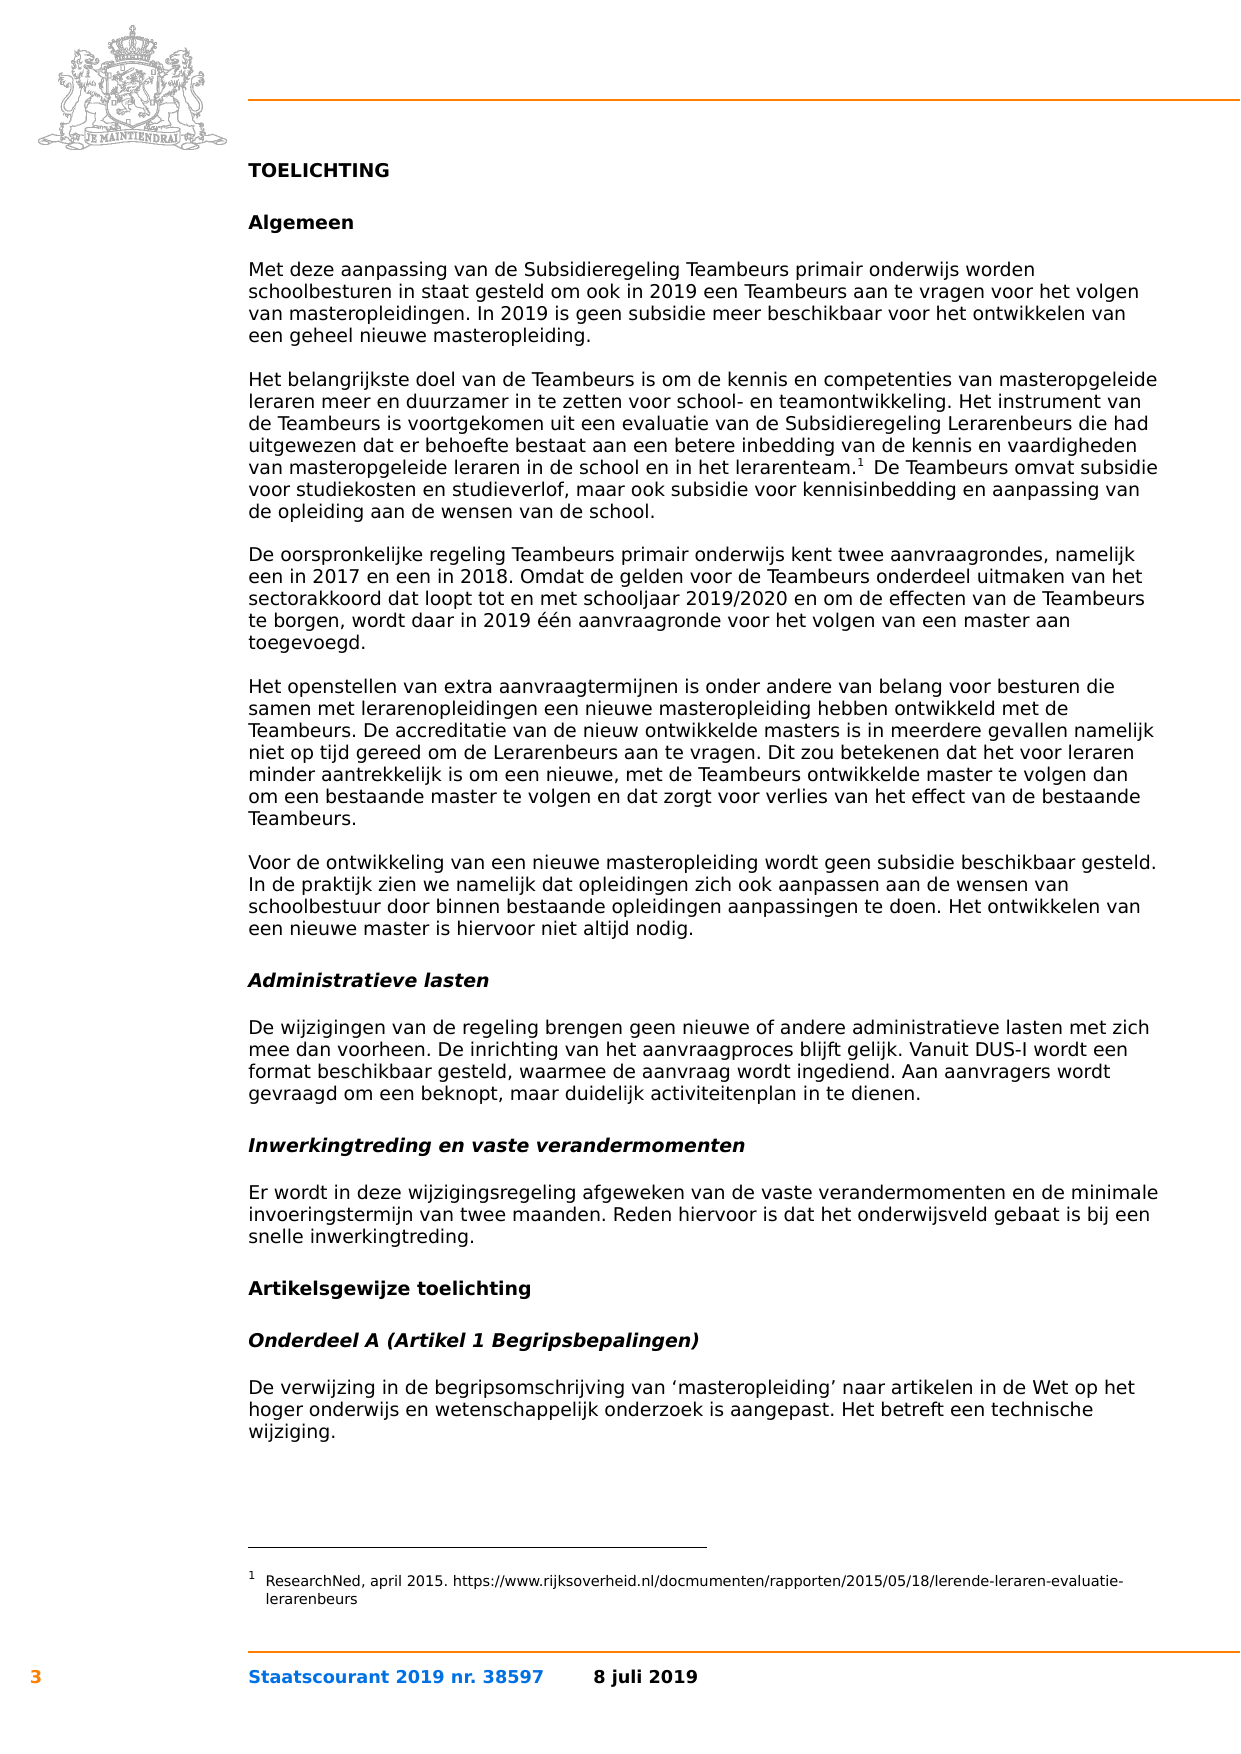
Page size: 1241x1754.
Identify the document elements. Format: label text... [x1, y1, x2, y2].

text Met deze aanpassing van de Subsidieregeling Teambeurs primair onderwijs worden schoolbesturen in staat gesteld om ook in 2019 een Teambeurs aan te vragen voor het volgen van masteropleidingen. In 2019 is geen subsidie meer beschikbaar voor het ontwikkelen van een geheel nieuwe masteropleiding. [248, 259, 1163, 347]
subtitle Artikelsgewijze toelichting [248, 1278, 1163, 1299]
text ResearchNed, april 2015. https://www.rijksoverheid.nl/docmumenten/rapporten/2015/05/18/lerende-leraren-evaluatie-lerarenbeurs [248, 1569, 1163, 1608]
text De verwijzing in de begripsomschrijving van ‘masteropleiding’ naar artikelen in de Wet op het hoger onderwijs en wetenschappelijk onderzoek is aangepast. Het betreft een technische wijziging. [248, 1377, 1163, 1442]
text Het belangrijkste doel van de Teambeurs is om de kennis en competenties van masteropgeleide leraren meer en duurzamer in te zetten voor school- en teamontwikkeling. Het instrument van de Teambeurs is voortgekomen uit een evaluatie van de Subsidieregeling Lerarenbeurs die had uitgewezen dat er behoefte bestaat aan een betere inbedding van de kennis en vaardigheden van masteropgeleide leraren in de school en in het lerarenteam. De Teambeurs omvat subsidie voor studiekosten en studieverlof, maar ook subsidie voor kennisinbedding en aanpassing van de opleiding aan de wensen van de school. [248, 369, 1163, 522]
subtitle Inwerkingtreding en vaste verandermomenten [248, 1135, 1163, 1157]
subtitle Administratieve lasten [248, 970, 1163, 992]
picture [38, 25, 227, 150]
text Het openstellen van extra aanvraagtermijnen is onder andere van belang voor besturen die samen met lerarenopleidingen een nieuwe masteropleiding hebben ontwikkeld met de Teambeurs. De accreditatie van de nieuw ontwikkelde masters is in meerdere gevallen namelijk niet op tijd gereed om de Lerarenbeurs aan te vragen. Dit zou betekenen dat het voor leraren minder aantrekkelijk is om een nieuwe, met de Teambeurs ontwikkelde master te volgen dan om een bestaande master te volgen en dat zorgt voor verlies van het effect van de bestaande Teambeurs. [248, 676, 1163, 830]
subtitle TOELICHTING [248, 160, 1163, 182]
text De wijzigingen van de regeling brengen geen nieuwe of andere administratieve lasten met zich mee dan voorheen. De inrichting van het aanvraagproces blijft gelijk. Vanuit DUS-I wordt een format beschikbaar gesteld, waarmee de aanvraag wordt ingediend. Aan aanvragers wordt gevraagd om een beknopt, maar duidelijk activiteitenplan in te dienen. [248, 1017, 1163, 1105]
subtitle Algemeen [248, 212, 1163, 234]
subtitle Onderdeel A (Artikel 1 Begripsbepalingen) [248, 1329, 1163, 1352]
text Voor de ontwikkeling van een nieuwe masteropleiding wordt geen subsidie beschikbaar gesteld. In de praktijk zien we namelijk dat opleidingen zich ook aanpassen aan de wensen van schoolbestuur door binnen bestaande opleidingen aanpassingen te doen. Het ontwikkelen van een nieuwe master is hiervoor niet altijd nodig. [248, 852, 1163, 940]
text Er wordt in deze wijzigingsregeling afgeweken van de vaste verandermomenten en de minimale invoeringstermijn van twee maanden. Reden hiervoor is dat het onderwijsveld gebaat is bij een snelle inwerkingtreding. [248, 1182, 1163, 1248]
text De oorspronkelijke regeling Teambeurs primair onderwijs kent twee aanvraagrondes, namelijk een in 2017 en een in 2018. Omdat de gelden voor de Teambeurs onderdeel uitmaken van het sectorakkoord dat loopt tot en met schooljaar 2019/2020 en om de effecten van de Teambeurs te borgen, wordt daar in 2019 één aanvraagronde voor het volgen van een master aan toegevoegd. [248, 544, 1163, 654]
